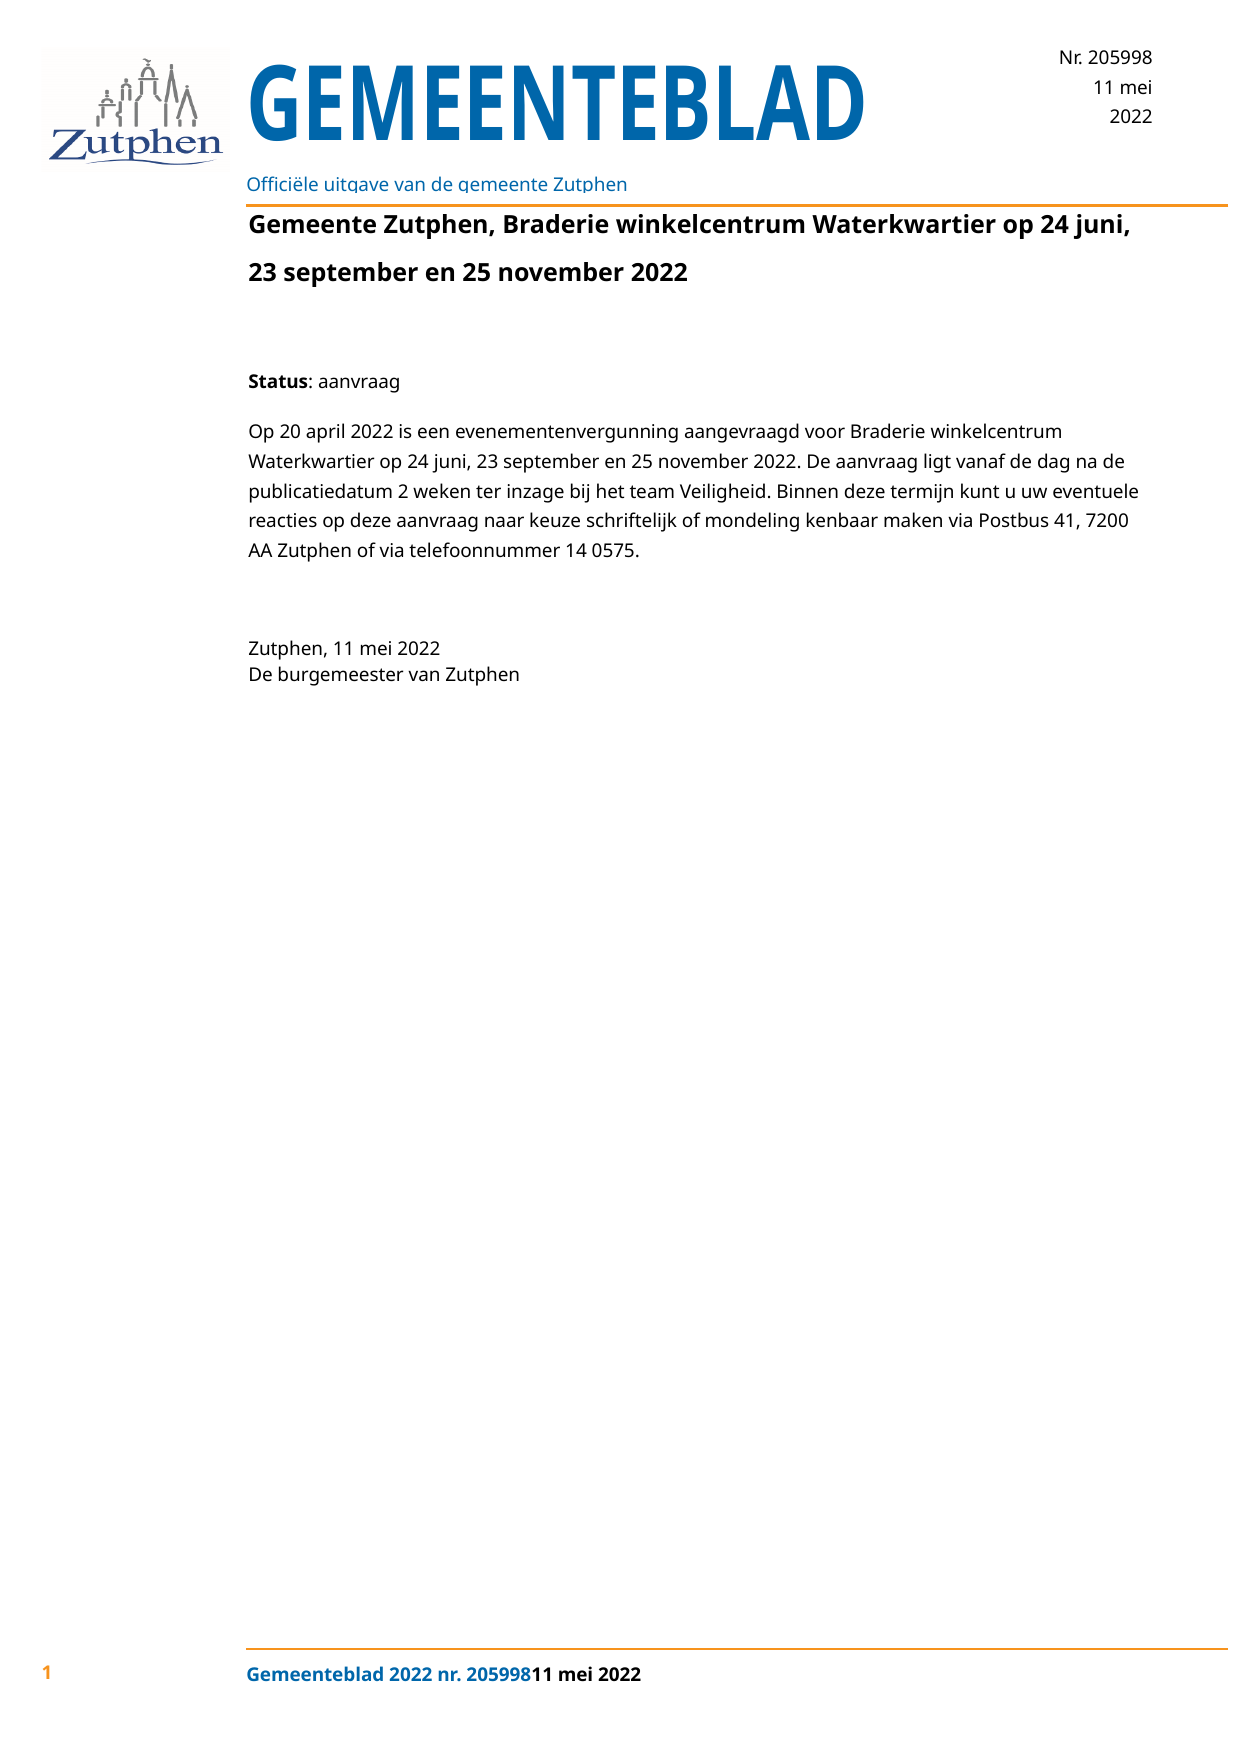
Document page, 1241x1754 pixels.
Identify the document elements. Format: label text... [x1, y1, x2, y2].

text Status: aanvraag [248, 368, 1152, 394]
text Gemeente Zutphen, Braderie winkelcentrum Waterkwartier op 24 juni, 23 september en 25 november 2022 [248, 207, 1152, 288]
text Op 20 april 2022 is een evenementenvergunning aangevraagd voor Braderie winkelcentrum Waterkwartier op 24 juni, 23 september en 25 november 2022. De aanvraag ligt vanaf de dag na de publicatiedatum 2 weken ter inzage bij het team Veiligheid. Binnen deze termijn kunt u uw eventuele reacties op deze aanvraag naar keuze schriftelijk of mondeling kenbaar maken via Postbus 41, 7200 AA Zutphen of via telefoonnummer 14 0575. [248, 419, 1152, 563]
text Zutphen, 11 mei 2022 [248, 635, 1152, 661]
text De burgemeester van Zutphen [248, 661, 1152, 687]
picture [41, 47, 231, 172]
